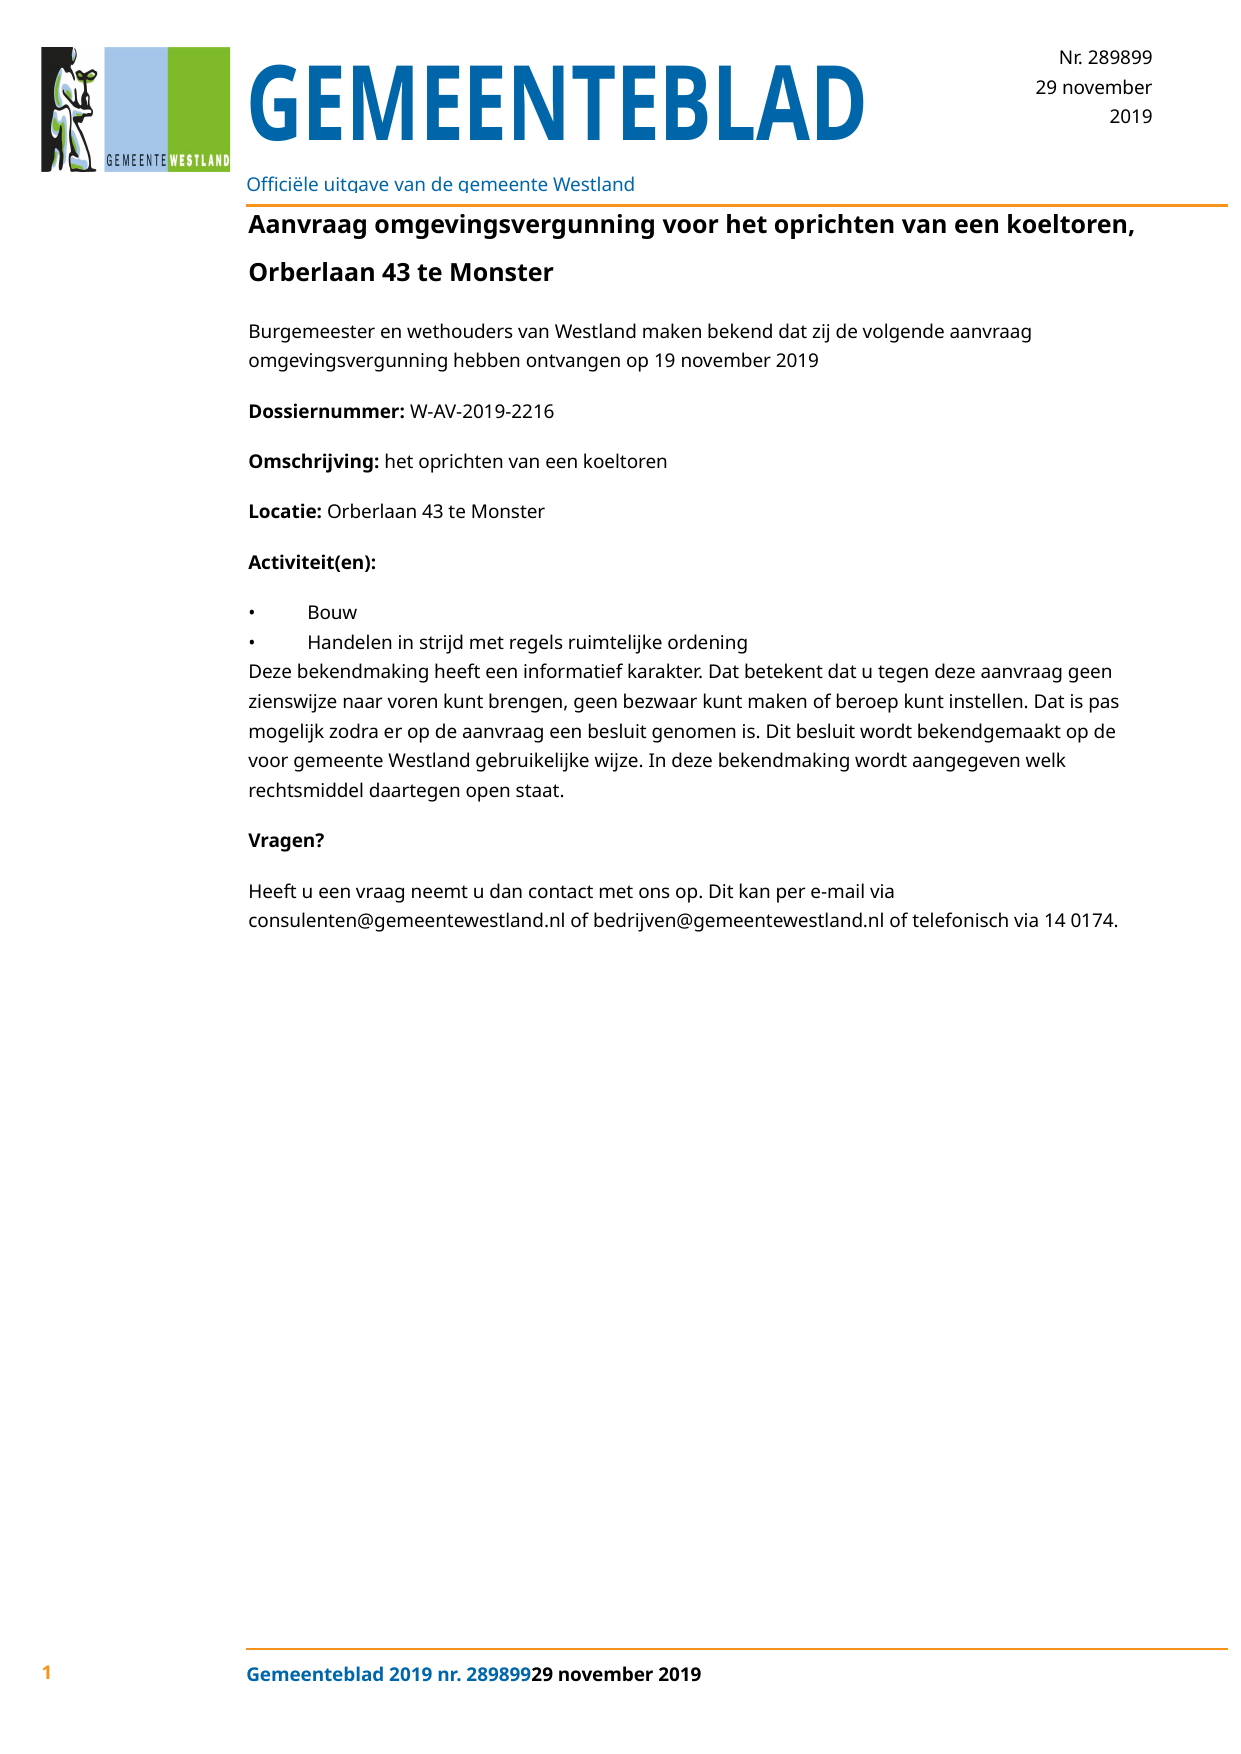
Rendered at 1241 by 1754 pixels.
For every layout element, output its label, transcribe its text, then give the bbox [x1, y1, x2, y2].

text Deze bekendmaking heeft een informatief karakter. Dat betekent dat u tegen deze aanvraag geen zienswijze naar voren kunt brengen, geen bezwaar kunt maken of beroep kunt instellen. Dat is pas mogelijk zodra er op de aanvraag een besluit genomen is. Dit besluit wordt bekendgemaakt op de voor gemeente Westland gebruikelijke wijze. In deze bekendmaking wordt aangegeven welk rechtsmiddel daartegen open staat. [248, 659, 1152, 803]
list Bouw [248, 599, 1152, 625]
list Handelen in strijd met regels ruimtelijke ordening [248, 629, 1152, 655]
text Activiteit(en): [248, 549, 1152, 575]
text Vragen? [248, 827, 1152, 853]
text Burgemeester en wethouders van Westland maken bekend dat zij de volgende aanvraag omgevingsvergunning hebben ontvangen op 19 november 2019 [248, 318, 1152, 373]
text Dossiernummer: W-AV-2019-2216 [248, 398, 1152, 424]
text Heeft u een vraag neemt u dan contact met ons op. Dit kan per e-mail via consulenten@gemeentewestland.nl of bedrijven@gemeentewestland.nl of telefonisch via 14 0174. [248, 878, 1152, 933]
text Locatie: Orberlaan 43 te Monster [248, 499, 1152, 524]
text Omschrijving: het oprichten van een koeltoren [248, 448, 1152, 474]
text Aanvraag omgevingsvergunning voor het oprichten van een koeltoren, Orberlaan 43 te Monster [248, 207, 1152, 288]
picture [41, 47, 231, 172]
